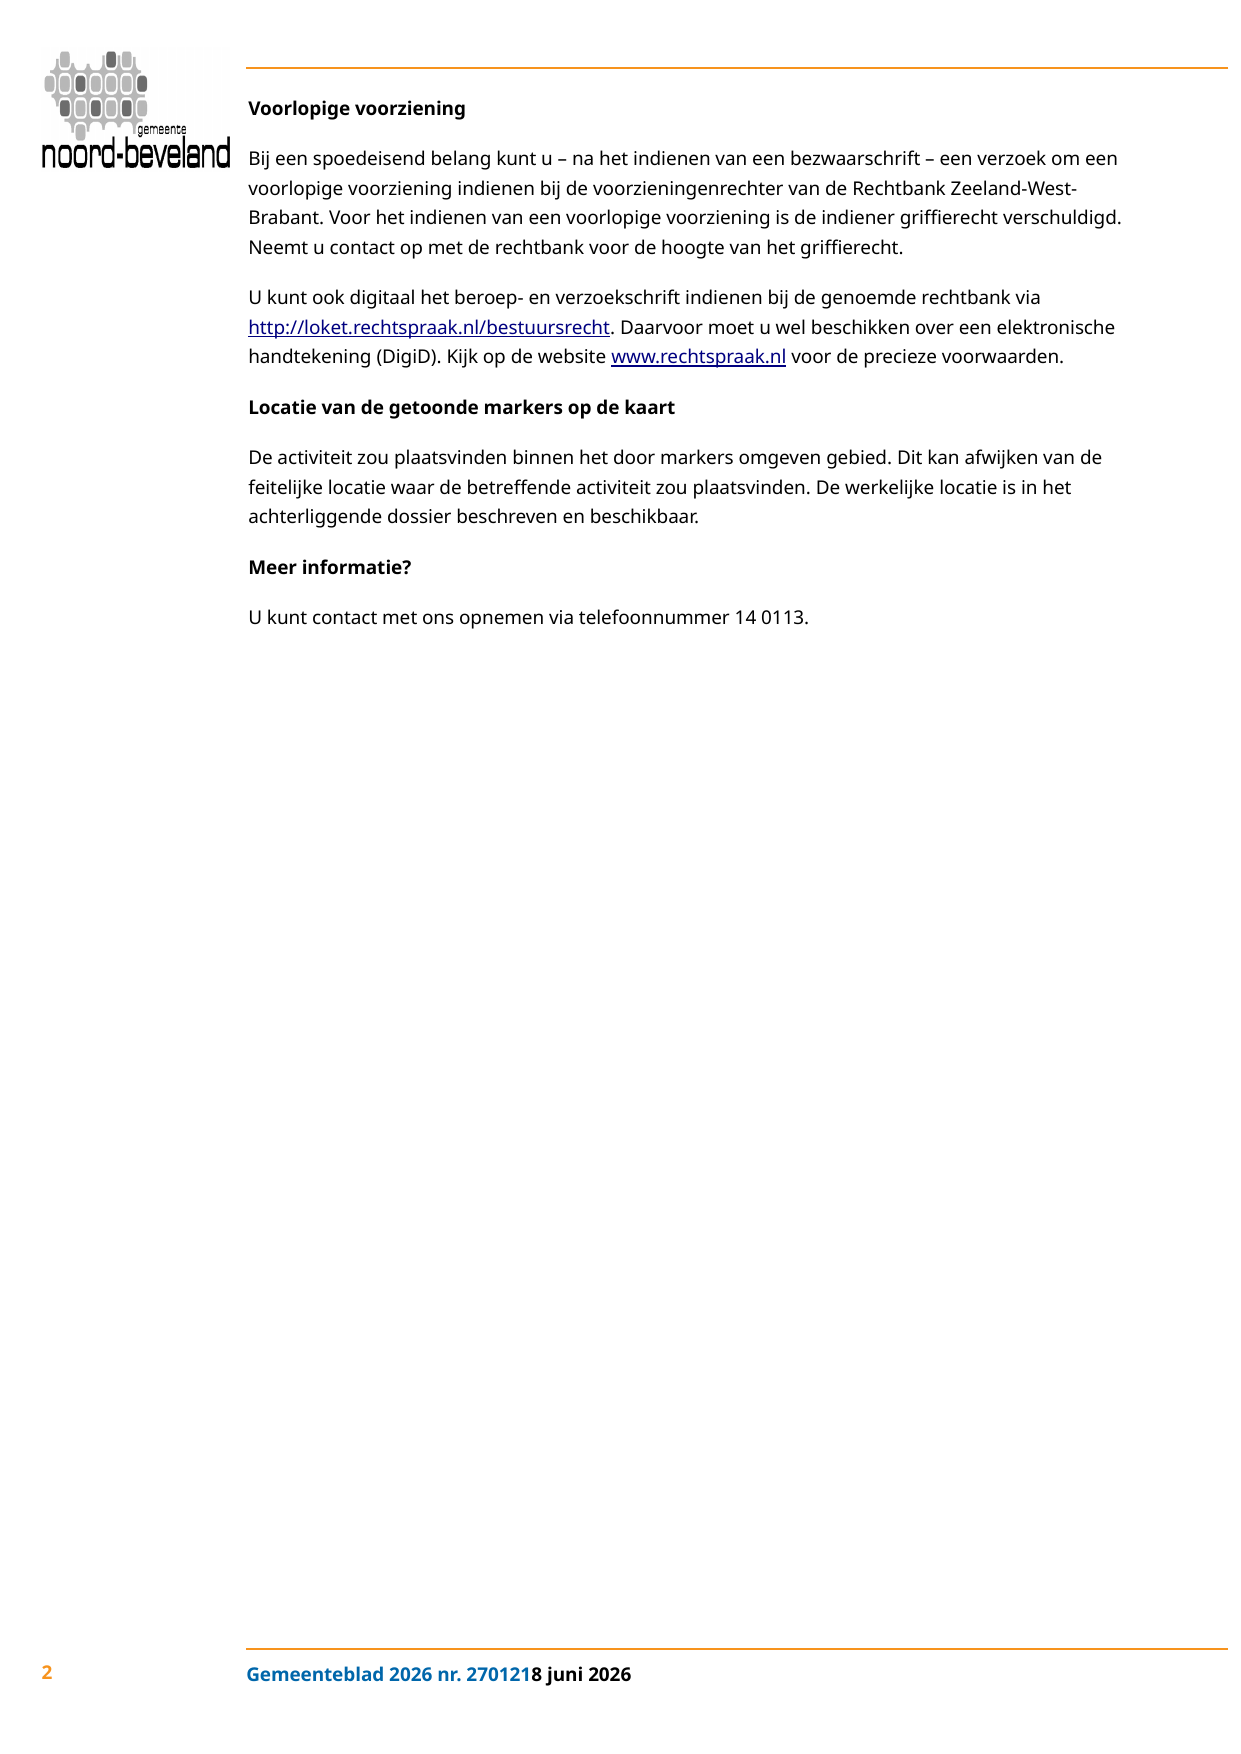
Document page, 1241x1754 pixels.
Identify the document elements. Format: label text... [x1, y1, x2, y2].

text Locatie van de getoonde markers op de kaart [248, 394, 1152, 420]
text De activiteit zou plaatsvinden binnen het door markers omgeven gebied. Dit kan afwijken van de feitelijke locatie waar de betreffende activiteit zou plaatsvinden. De werkelijke locatie is in het achterliggende dossier beschreven en beschikbaar. [248, 444, 1152, 529]
text Bij een spoedeisend belang kunt u – na het indienen van een bezwaarschrift – een verzoek om een voorlopige voorziening indienen bij de voorzieningenrechter van de Rechtbank Zeeland-West-Brabant. Voor het indienen van een voorlopige voorziening is de indiener griffierecht verschuldigd. Neemt u contact op met de rechtbank voor de hoogte van het griffierecht. [248, 145, 1152, 260]
text Meer informatie? [248, 554, 1152, 580]
text U kunt ook digitaal het beroep- en verzoekschrift indienen bij de genoemde rechtbank via http://loket.rechtspraak.nl/bestuursrecht. Daarvoor moet u wel beschikken over een elektronische handtekening (DigiD). Kijk op de website www.rechtspraak.nl voor de precieze voorwaarden. [248, 284, 1152, 369]
text U kunt contact met ons opnemen via telefoonnummer 14 0113. [248, 604, 1152, 630]
picture [41, 47, 231, 172]
text Voorlopige voorziening [248, 95, 1152, 121]
